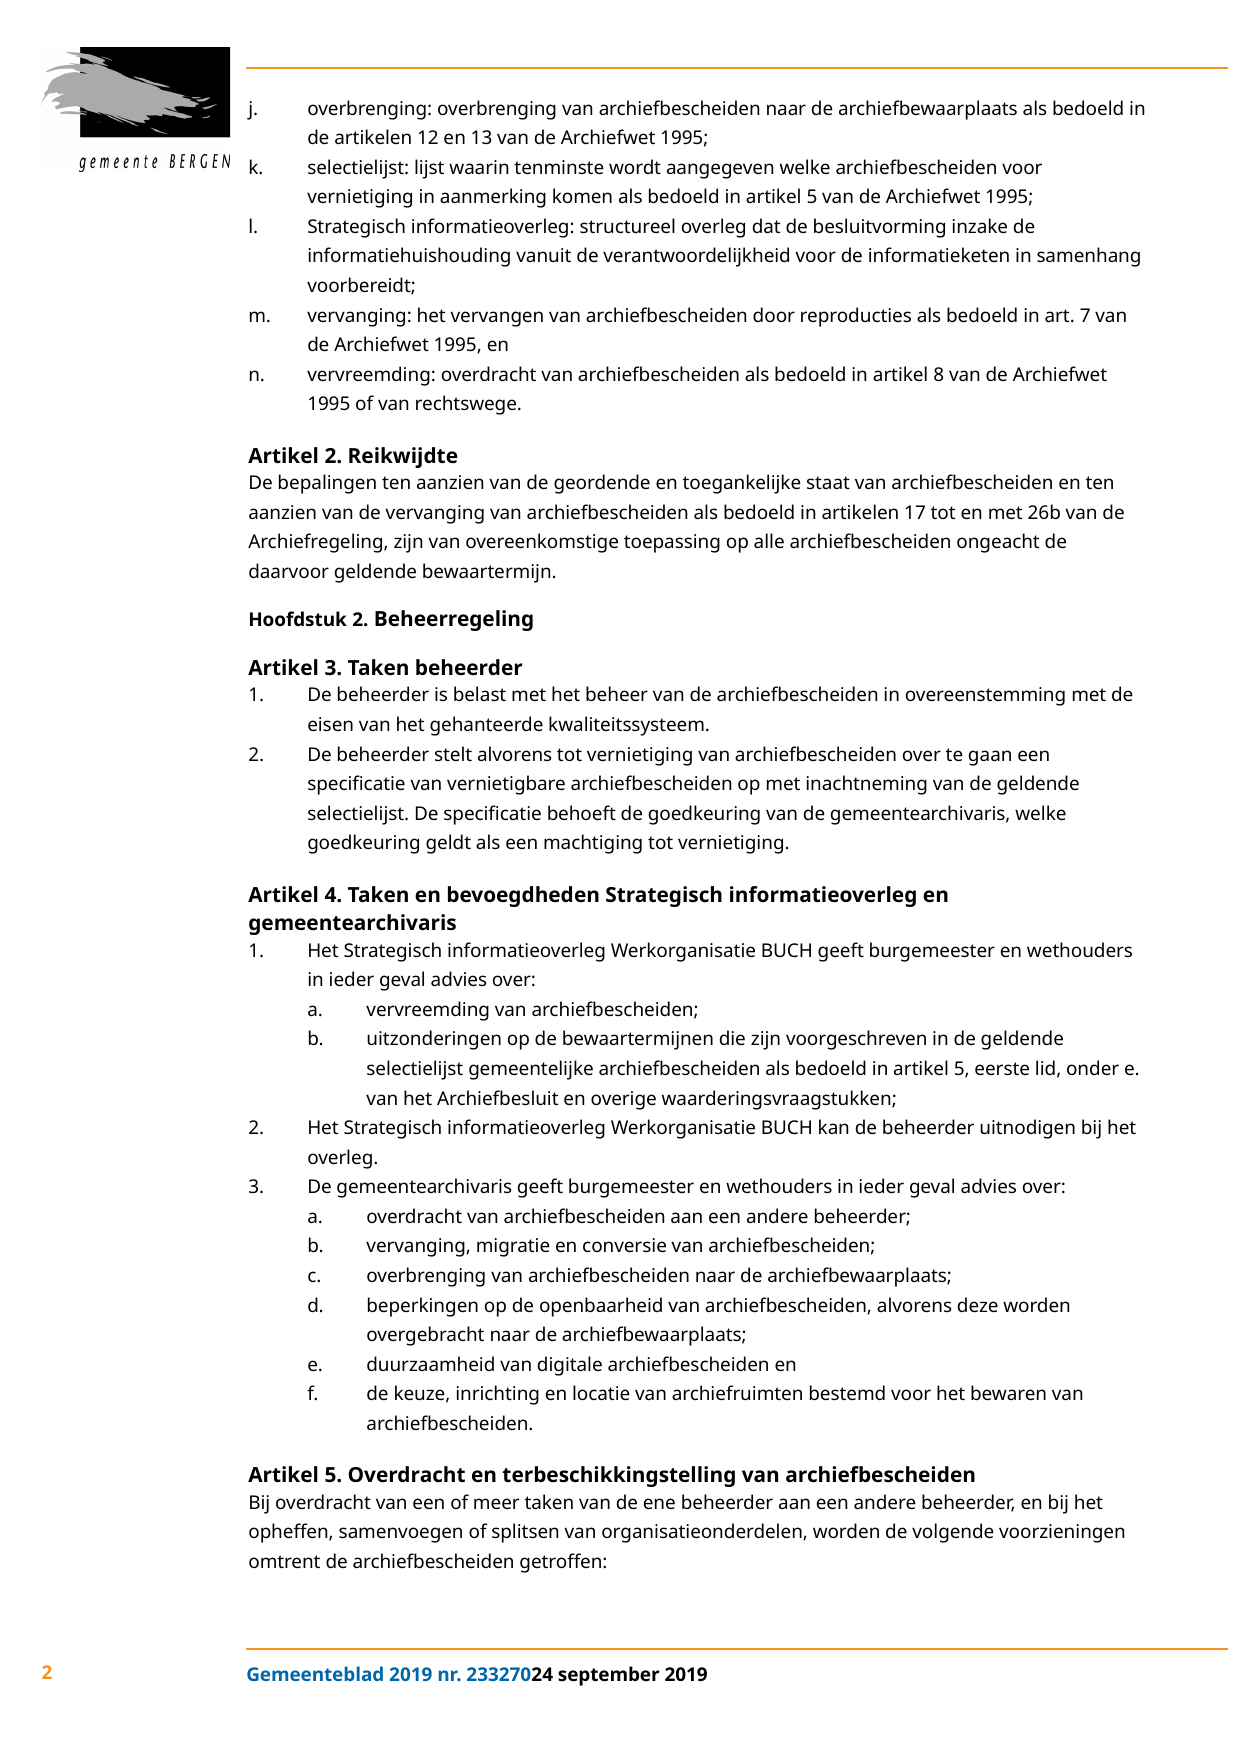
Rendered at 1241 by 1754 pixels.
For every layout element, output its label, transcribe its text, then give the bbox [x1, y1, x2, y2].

text Bij overdracht van een of meer taken van de ene beheerder aan een andere beheerder, en bij het opheffen, samenvoegen of splitsen van organisatieonderdelen, worden de volgende voorzieningen omtrent de archiefbescheiden getroffen: [248, 1489, 1152, 1574]
list vervanging, migratie en conversie van archiefbescheiden; [307, 1233, 1152, 1258]
text De bepalingen ten aanzien van de geordende en toegankelijke staat van archiefbescheiden en ten aanzien van de vervanging van archiefbescheiden als bedoeld in artikelen 17 tot en met 26b van de Archiefregeling, zijn van overeenkomstige toepassing op alle archiefbescheiden ongeacht de daarvoor geldende bewaartermijn. [248, 469, 1152, 584]
list de keuze, inrichting en locatie van archiefruimten bestemd voor het bewaren van archiefbescheiden. [307, 1381, 1152, 1436]
list De beheerder stelt alvorens tot vernietiging van archiefbescheiden over te gaan een specificatie van vernietigbare archiefbescheiden op met inachtneming van de geldende selectielijst. De specificatie behoeft de goedkeuring van de gemeentearchivaris, welke goedkeuring geldt als een machtiging tot vernietiging. [248, 741, 1152, 855]
list vervreemding: overdracht van archiefbescheiden als bedoeld in artikel 8 van de Archiefwet 1995 of van rechtswege. [248, 361, 1152, 416]
list De gemeentearchivaris geeft burgemeester en wethouders in ieder geval advies over: [248, 1173, 1152, 1199]
text Artikel 5. Overdracht en terbeschikkingstelling van archiefbescheiden [248, 1461, 1152, 1489]
text Hoofdstuk 2. Beheerregeling [248, 604, 1152, 632]
list Strategisch informatieoverleg: structureel overleg dat de besluitvorming inzake de informatiehuishouding vanuit de verantwoordelijkheid voor de informatieketen in samenhang voorbereidt; [248, 213, 1152, 298]
list duurzaamheid van digitale archiefbescheiden en [307, 1351, 1152, 1377]
picture [41, 47, 231, 172]
list selectielijst: lijst waarin tenminste wordt aangegeven welke archiefbescheiden voor vernietiging in aanmerking komen als bedoeld in artikel 5 van de Archiefwet 1995; [248, 154, 1152, 209]
text Artikel 2. Reikwijdte [248, 441, 1152, 469]
list uitzonderingen op de bewaartermijnen die zijn voorgeschreven in de geldende selectielijst gemeentelijke archiefbescheiden als bedoeld in artikel 5, eerste lid, onder e. van het Archiefbesluit en overige waarderingsvraagstukken; [307, 1026, 1152, 1110]
list De beheerder is belast met het beheer van de archiefbescheiden in overeenstemming met de eisen van het gehanteerde kwaliteitssysteem. [248, 682, 1152, 737]
text Artikel 3. Taken beheerder [248, 653, 1152, 682]
list vervanging: het vervangen van archiefbescheiden door reproducties als bedoeld in art. 7 van de Archiefwet 1995, en [248, 302, 1152, 357]
list Het Strategisch informatieoverleg Werkorganisatie BUCH kan de beheerder uitnodigen bij het overleg. [248, 1114, 1152, 1169]
list overbrenging van archiefbescheiden naar de archiefbewaarplaats; [307, 1262, 1152, 1288]
list vervreemding van archiefbescheiden; [307, 996, 1152, 1022]
list Het Strategisch informatieoverleg Werkorganisatie BUCH geeft burgemeester en wethouders in ieder geval advies over: [248, 937, 1152, 992]
text Artikel 4. Taken en bevoegdheden Strategisch informatieoverleg en gemeentearchivaris [248, 880, 1152, 937]
list overdracht van archiefbescheiden aan een andere beheerder; [307, 1203, 1152, 1229]
list beperkingen op de openbaarheid van archiefbescheiden, alvorens deze worden overgebracht naar de archiefbewaarplaats; [307, 1292, 1152, 1347]
list overbrenging: overbrenging van archiefbescheiden naar de archiefbewaarplaats als bedoeld in de artikelen 12 en 13 van de Archiefwet 1995; [248, 95, 1152, 150]
